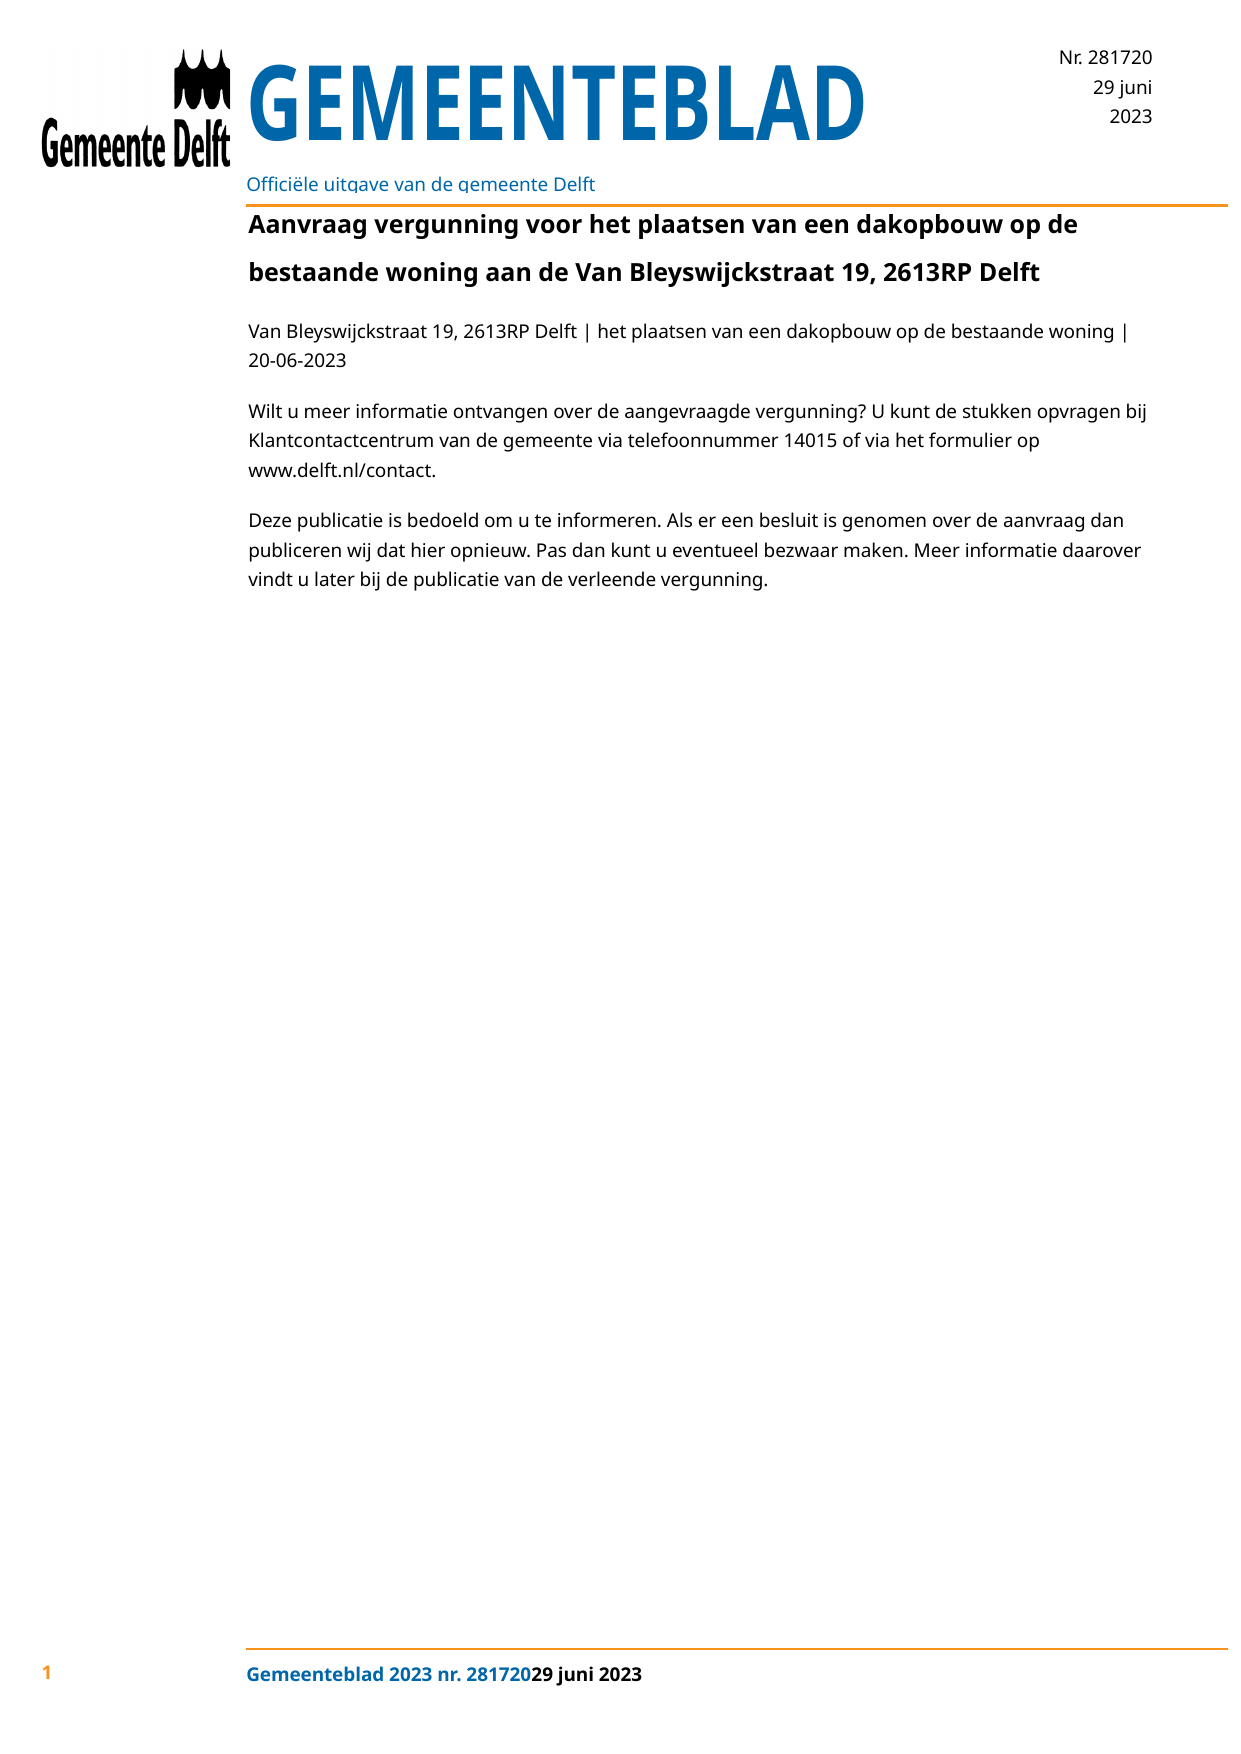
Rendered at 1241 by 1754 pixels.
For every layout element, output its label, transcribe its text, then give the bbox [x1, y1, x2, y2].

text Deze publicatie is bedoeld om u te informeren. Als er een besluit is genomen over de aanvraag dan publiceren wij dat hier opnieuw. Pas dan kunt u eventueel bezwaar maken. Meer informatie daarover vindt u later bij de publicatie van de verleende vergunning. [248, 507, 1152, 592]
text Wilt u meer informatie ontvangen over de aangevraagde vergunning? U kunt de stukken opvragen bij Klantcontactcentrum van de gemeente via telefoonnummer 14015 of via het formulier op www.delft.nl/contact. [248, 398, 1152, 483]
text Aanvraag vergunning voor het plaatsen van een dakopbouw op de bestaande woning aan de Van Bleyswijckstraat 19, 2613RP Delft [248, 207, 1152, 288]
picture [41, 47, 231, 172]
text Van Bleyswijckstraat 19, 2613RP Delft | het plaatsen van een dakopbouw op de bestaande woning | 20-06-2023 [248, 318, 1152, 373]
